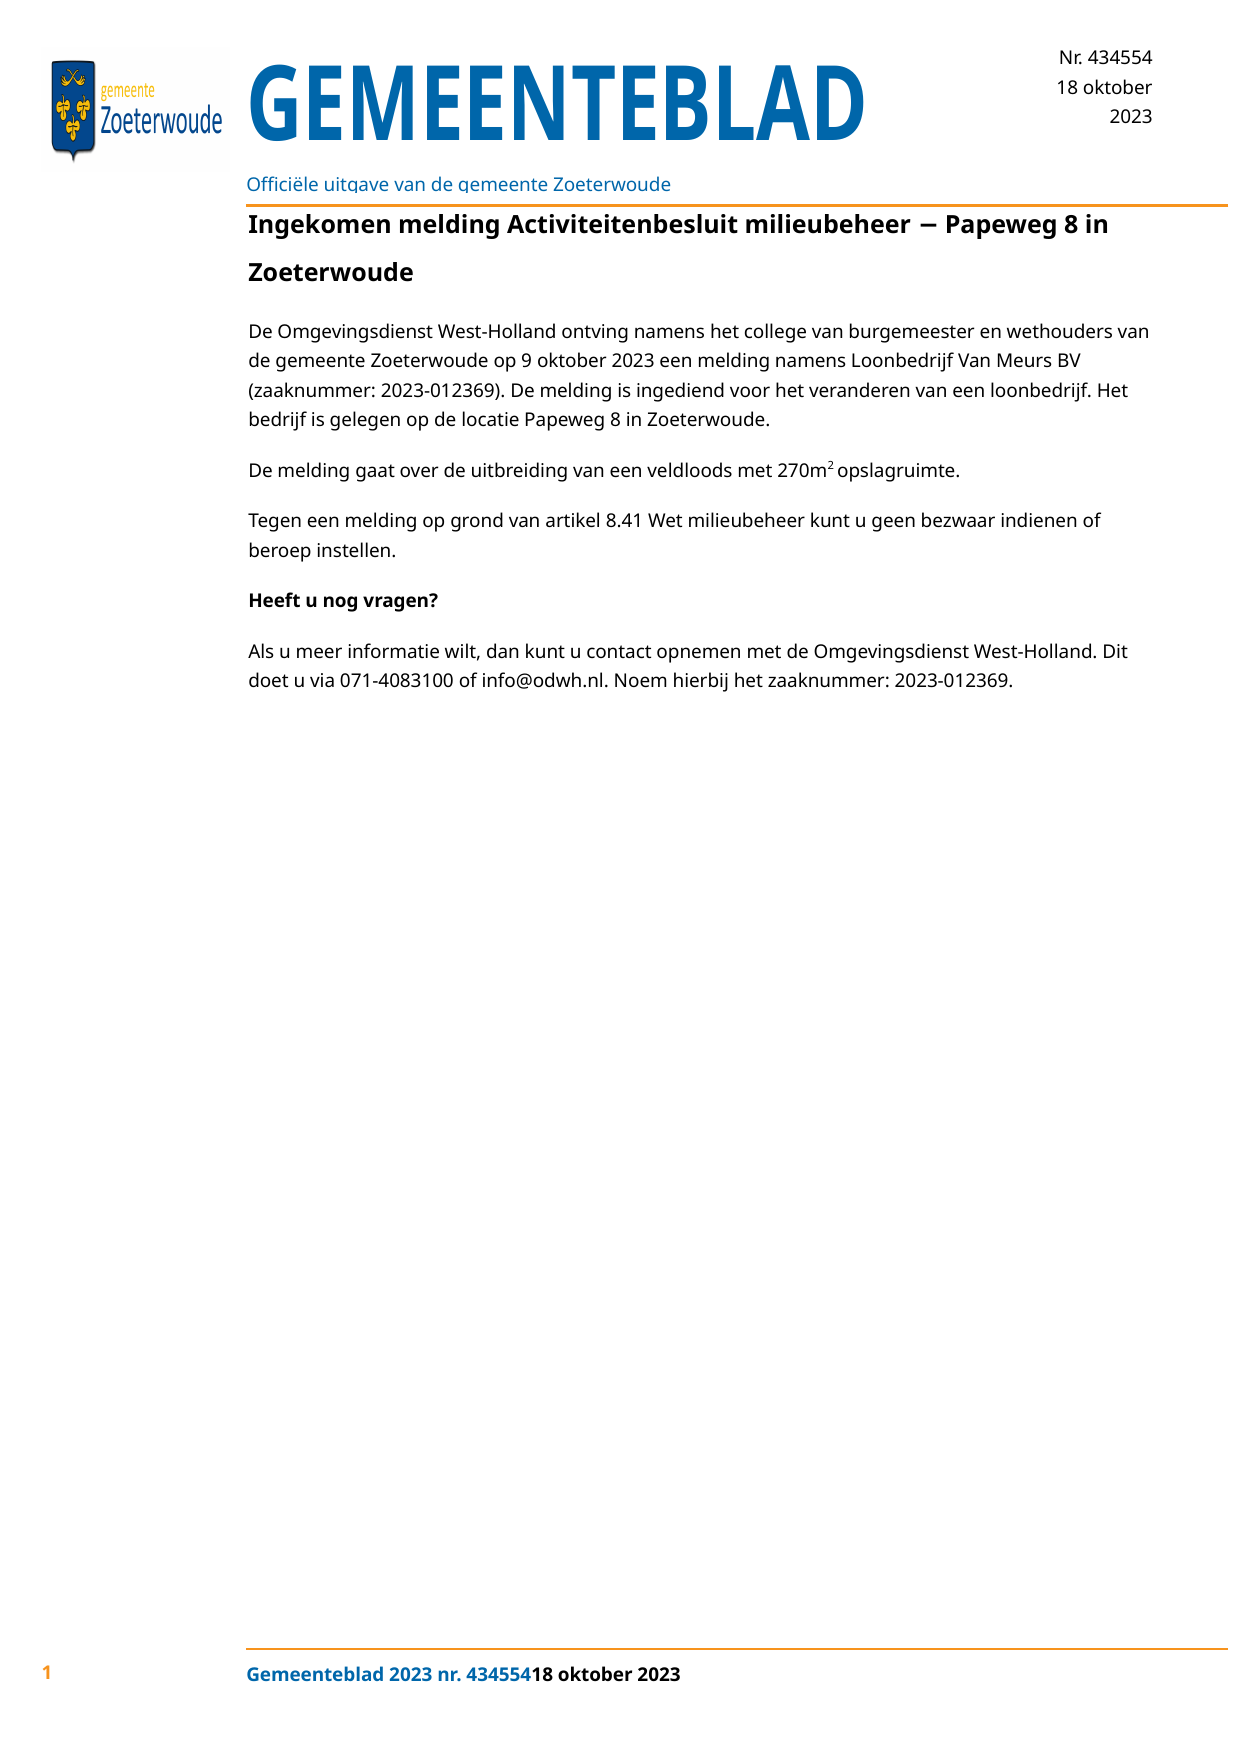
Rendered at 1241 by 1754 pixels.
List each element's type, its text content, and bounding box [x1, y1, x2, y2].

text Ingekomen melding Activiteitenbesluit milieubeheer − Papeweg 8 in Zoeterwoude [248, 207, 1152, 288]
text De melding gaat over de uitbreiding van een veldloods met 270m2 opslagruimte. [248, 457, 1152, 483]
picture [41, 47, 231, 172]
text De Omgevingsdienst West-Holland ontving namens het college van burgemeester en wethouders van de gemeente Zoeterwoude op 9 oktober 2023 een melding namens Loonbedrijf Van Meurs BV (zaaknummer: 2023-012369). De melding is ingediend voor het veranderen van een loonbedrijf. Het bedrijf is gelegen op de locatie Papeweg 8 in Zoeterwoude. [248, 318, 1152, 432]
text Heeft u nog vragen? [248, 587, 1152, 613]
text Als u meer informatie wilt, dan kunt u contact opnemen met de Omgevingsdienst West-Holland. Dit doet u via 071-4083100 of info@odwh.nl. Noem hierbij het zaaknummer: 2023-012369. [248, 638, 1152, 693]
text Tegen een melding op grond van artikel 8.41 Wet milieubeheer kunt u geen bezwaar indienen of beroep instellen. [248, 507, 1152, 563]
